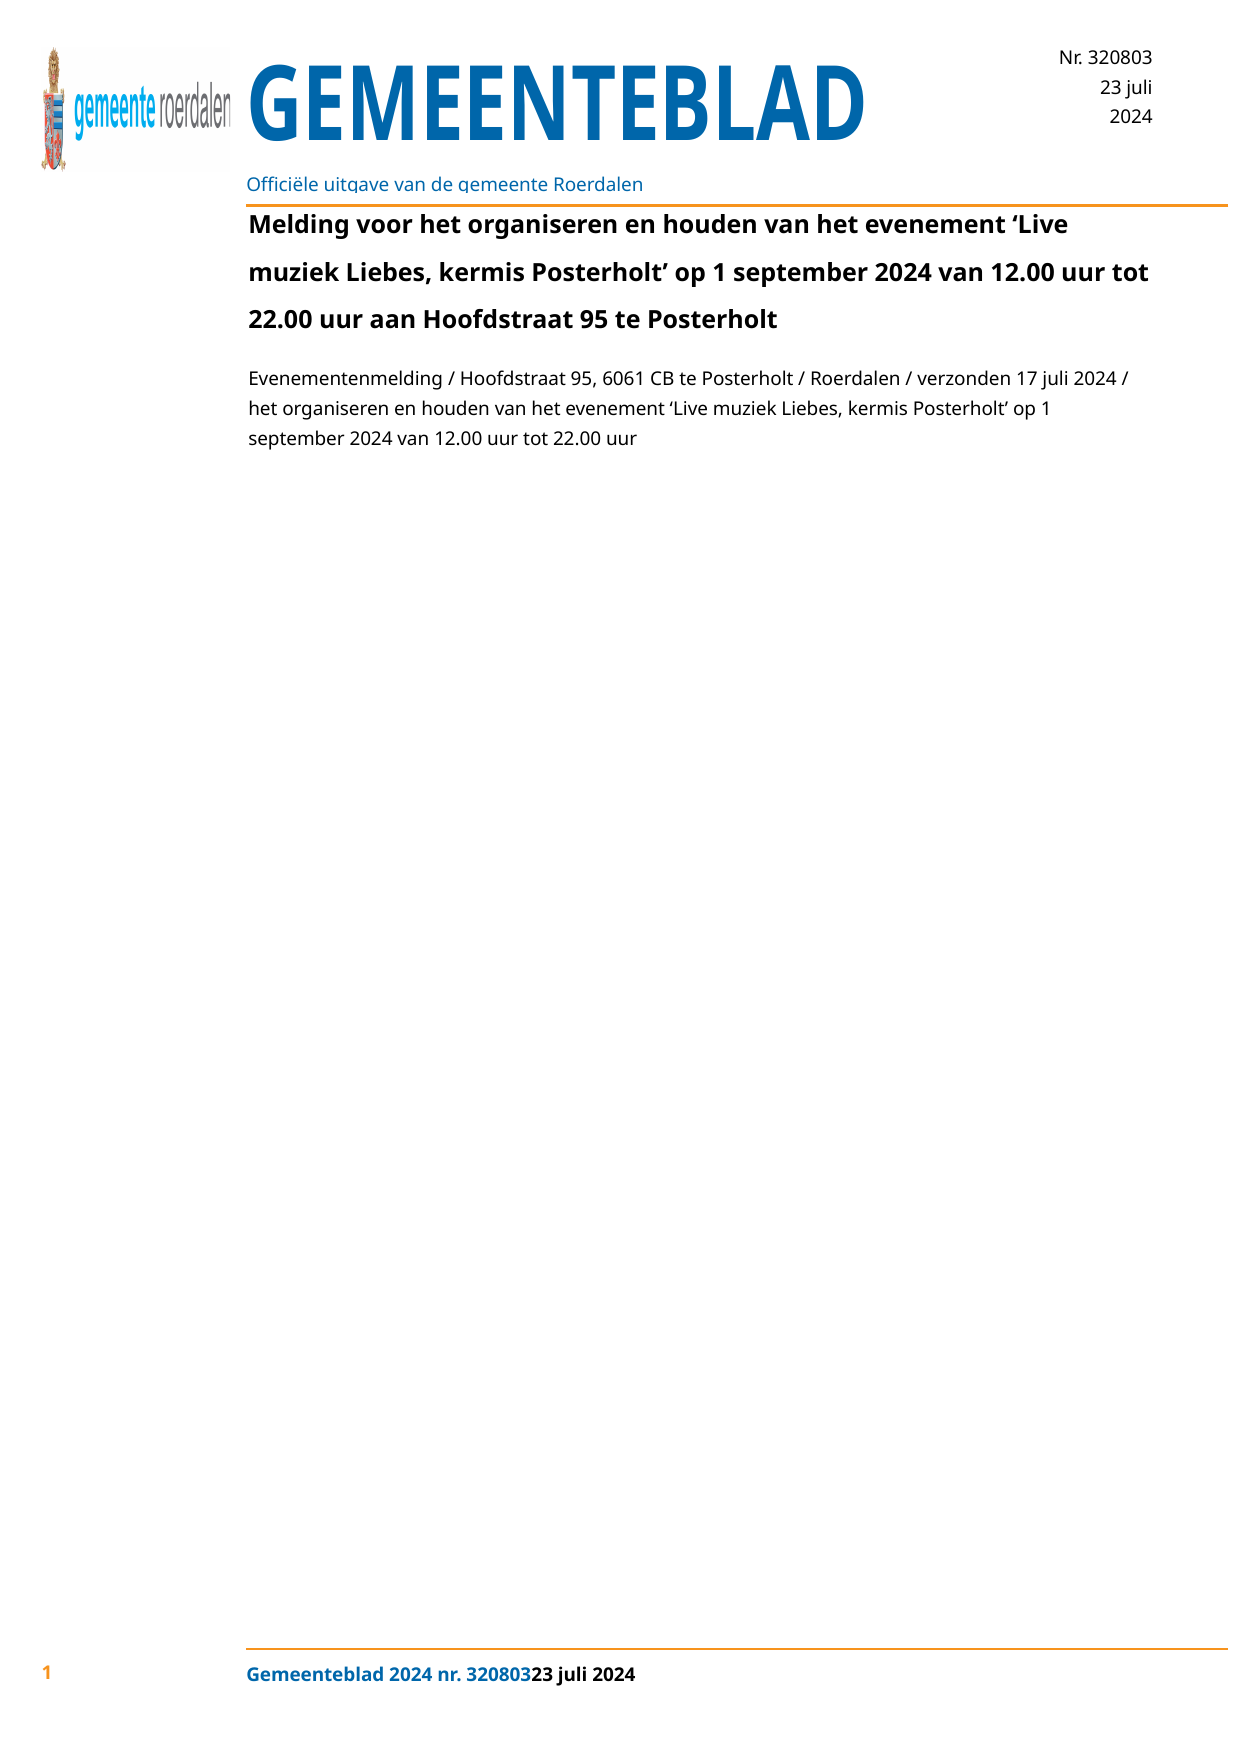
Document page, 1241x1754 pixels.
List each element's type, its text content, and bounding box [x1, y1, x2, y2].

picture [41, 47, 231, 172]
text Evenementenmelding / Hoofdstraat 95, 6061 CB te Posterholt / Roerdalen / verzonden 17 juli 2024 / het organiseren en houden van het evenement ‘Live muziek Liebes, kermis Posterholt’ op 1 september 2024 van 12.00 uur tot 22.00 uur [248, 366, 1152, 450]
text Melding voor het organiseren en houden van het evenement ‘Live muziek Liebes, kermis Posterholt’ op 1 september 2024 van 12.00 uur tot 22.00 uur aan Hoofdstraat 95 te Posterholt [248, 207, 1152, 336]
